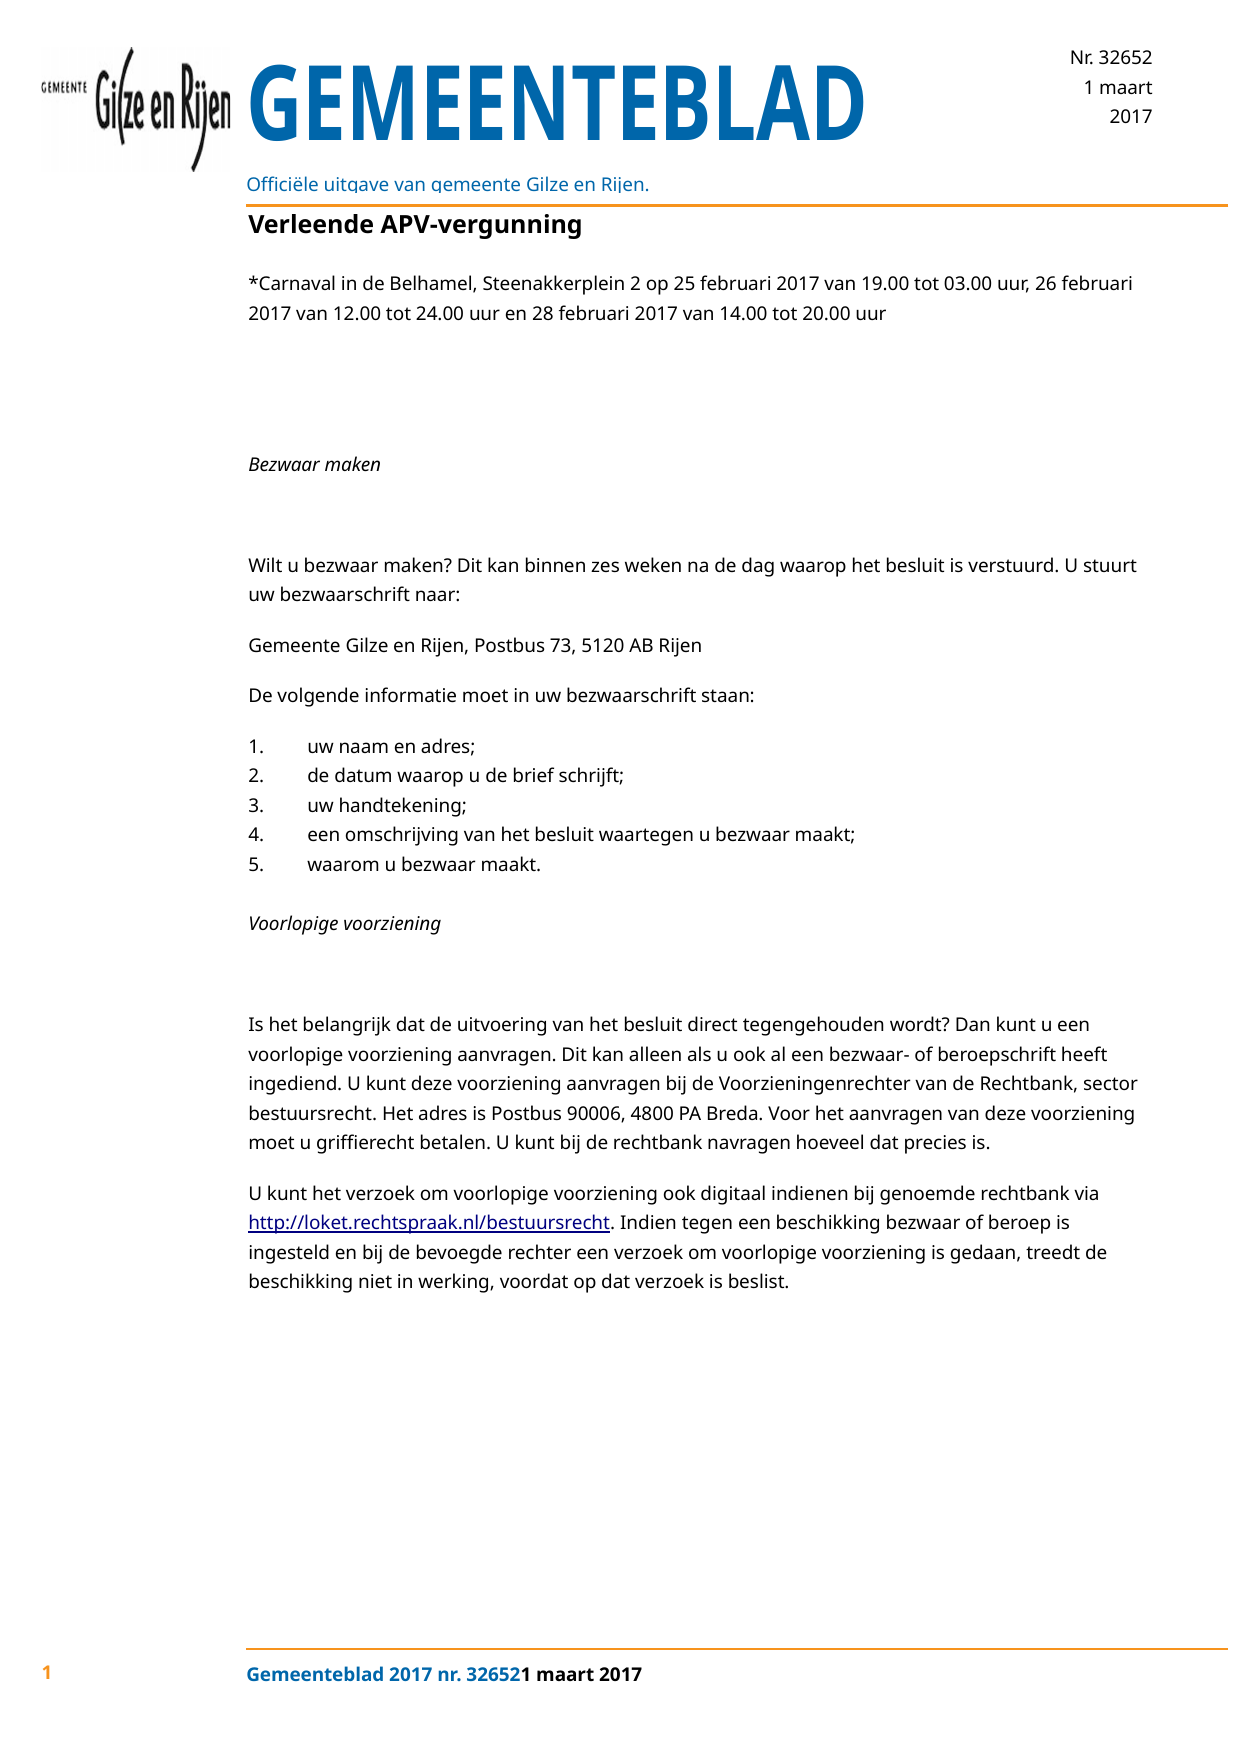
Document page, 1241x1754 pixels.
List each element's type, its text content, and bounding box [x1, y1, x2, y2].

picture [41, 47, 231, 172]
list uw naam en adres; [248, 733, 1152, 758]
text Voorlopige voorziening [248, 910, 1152, 936]
list een omschrijving van het besluit waartegen u bezwaar maakt; [248, 822, 1152, 847]
text Bezwaar maken [248, 451, 1152, 477]
text Is het belangrijk dat de uitvoering van het besluit direct tegengehouden wordt? Dan kunt u een voorlopige voorziening aanvragen. Dit kan alleen als u ook al een bezwaar- of beroepschrift heeft ingediend. U kunt deze voorziening aanvragen bij de Voorzieningenrechter van de Rechtbank, sector bestuursrecht. Het adres is Postbus 90006, 4800 PA Breda. Voor het aanvragen van deze voorziening moet u griffierecht betalen. U kunt bij de rechtbank navragen hoeveel dat precies is. [248, 1011, 1152, 1155]
text Verleende APV-vergunning [248, 207, 1152, 241]
list de datum waarop u de brief schrijft; [248, 762, 1152, 788]
text U kunt het verzoek om voorlopige voorziening ook digitaal indienen bij genoemde rechtbank via http://loket.rechtspraak.nl/bestuursrecht. Indien tegen een beschikking bezwaar of beroep is ingesteld en bij de bevoegde rechter een verzoek om voorlopige voorziening is gedaan, treedt de beschikking niet in werking, voordat op dat verzoek is beslist. [248, 1180, 1152, 1294]
text Wilt u bezwaar maken? Dit kan binnen zes weken na de dag waarop het besluit is verstuurd. U stuurt uw bezwaarschrift naar: [248, 552, 1152, 607]
list uw handtekening; [248, 792, 1152, 818]
text De volgende informatie moet in uw bezwaarschrift staan: [248, 682, 1152, 708]
list waarom u bezwaar maakt. [248, 851, 1152, 877]
text *Carnaval in de Belhamel, Steenakkerplein 2 op 25 februari 2017 van 19.00 tot 03.00 uur, 26 februari 2017 van 12.00 tot 24.00 uur en 28 februari 2017 van 14.00 tot 20.00 uur [248, 270, 1152, 326]
text Gemeente Gilze en Rijen, Postbus 73, 5120 AB Rijen [248, 632, 1152, 658]
